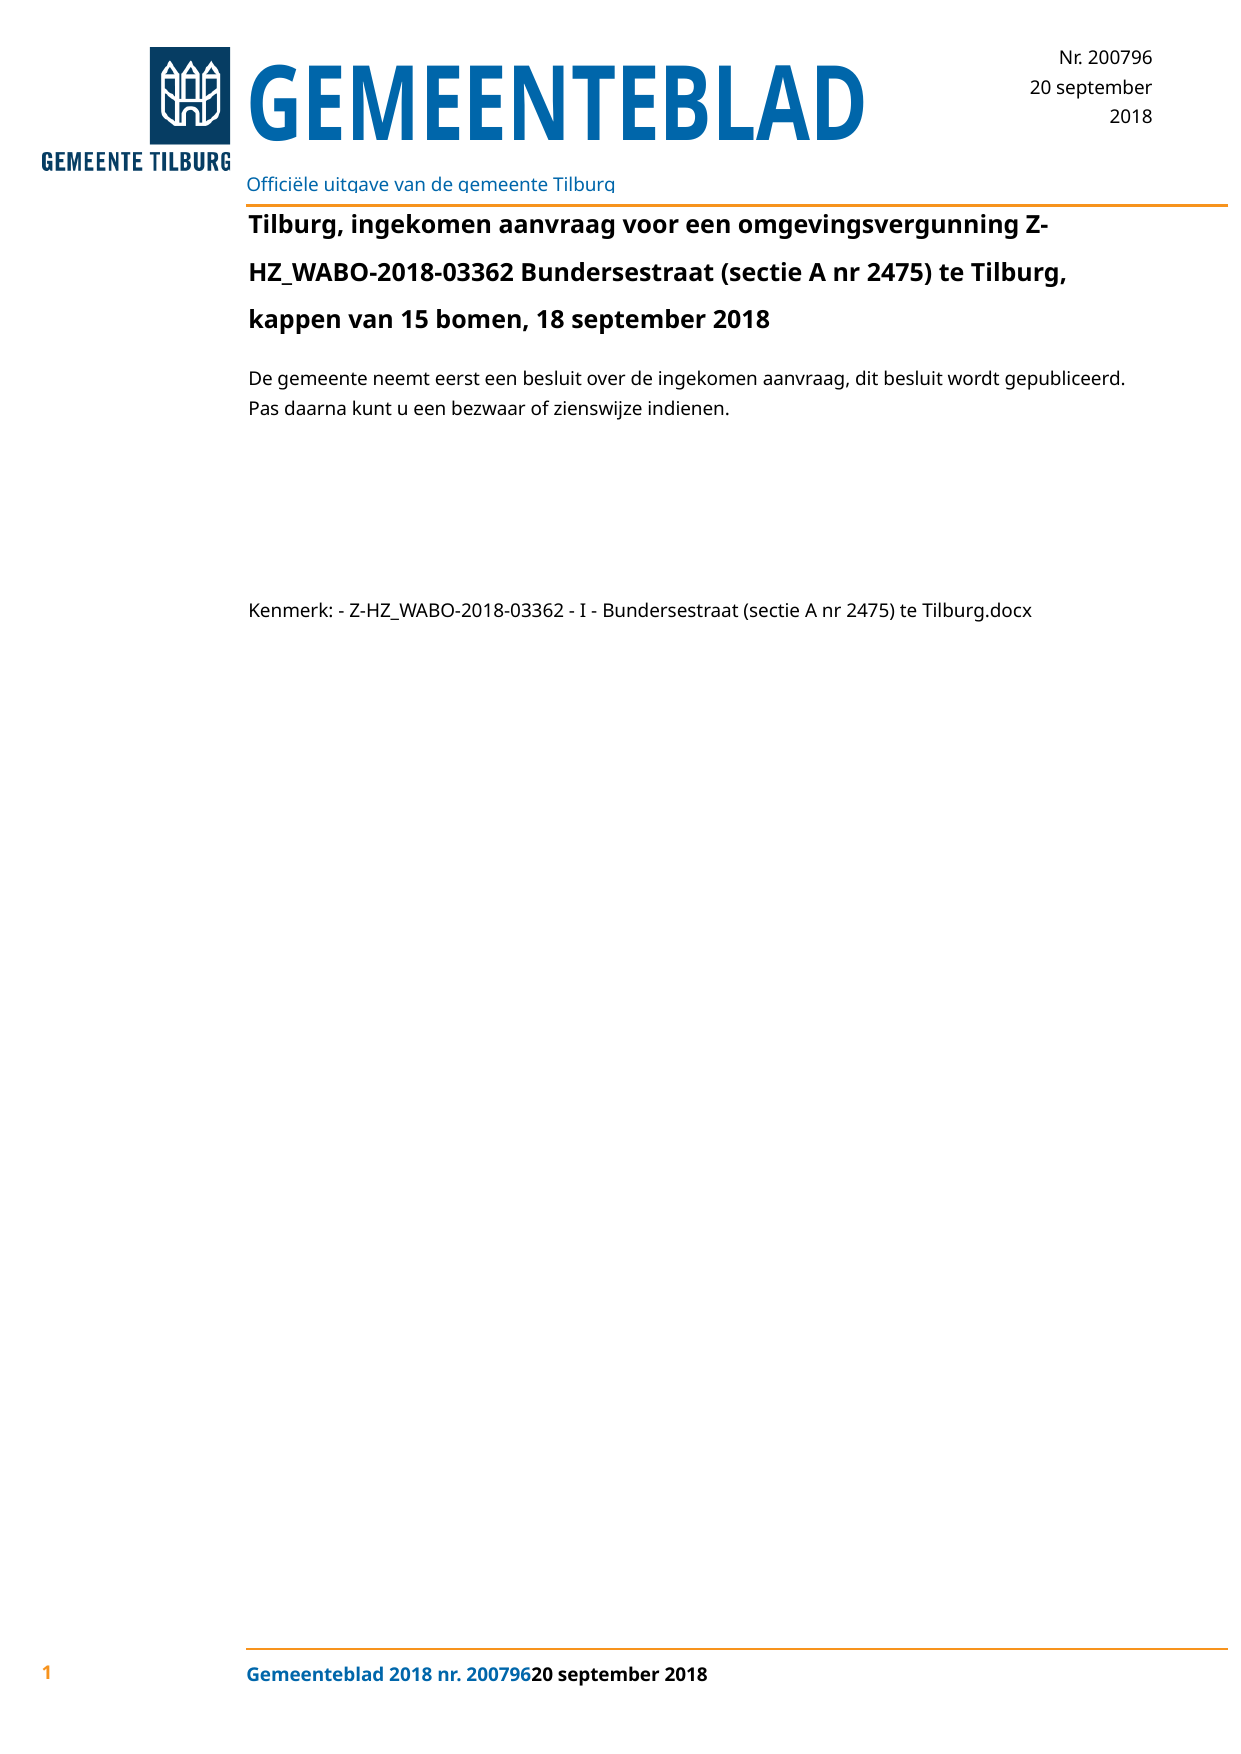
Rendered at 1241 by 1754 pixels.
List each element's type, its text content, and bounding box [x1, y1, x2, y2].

picture [41, 47, 231, 172]
text Kenmerk: - Z-HZ_WABO-2018-03362 - I - Bundersestraat (sectie A nr 2475) te Tilburg.docx [248, 597, 1152, 622]
text Tilburg, ingekomen aanvraag voor een omgevingsvergunning Z-HZ_WABO-2018-03362 Bundersestraat (sectie A nr 2475) te Tilburg, kappen van 15 bomen, 18 september 2018 [248, 207, 1152, 336]
text De gemeente neemt eerst een besluit over de ingekomen aanvraag, dit besluit wordt gepubliceerd. Pas daarna kunt u een bezwaar of zienswijze indienen. [248, 366, 1152, 421]
